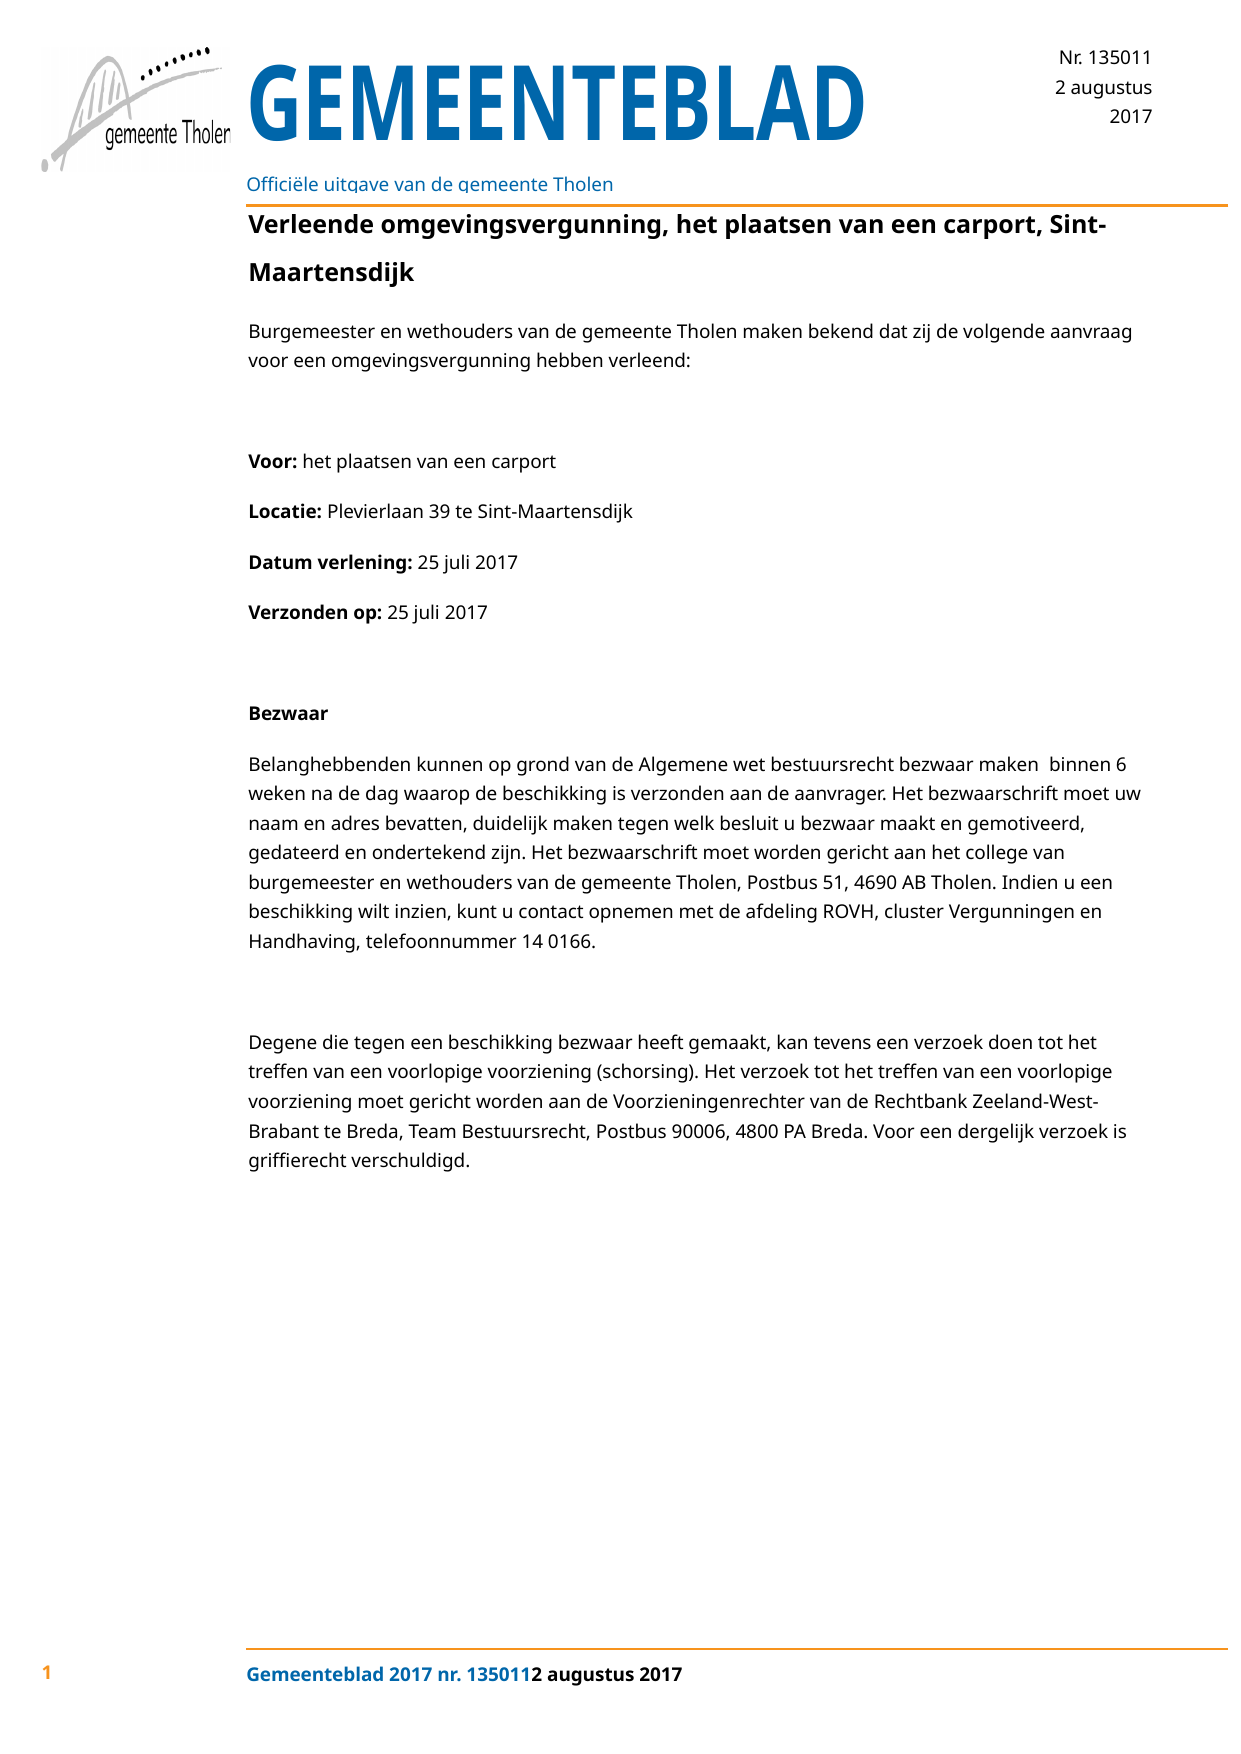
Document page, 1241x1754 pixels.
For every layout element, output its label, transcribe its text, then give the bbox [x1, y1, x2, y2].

text Degene die tegen een beschikking bezwaar heeft gemaakt, kan tevens een verzoek doen tot het treffen van een voorlopige voorziening (schorsing). Het verzoek tot het treffen van een voorlopige voorziening moet gericht worden aan de Voorzieningenrechter van de Rechtbank Zeeland-West-Brabant te Breda, Team Bestuursrecht, Postbus 90006, 4800 PA Breda. Voor een dergelijk verzoek is griffierecht verschuldigd. [248, 1029, 1152, 1173]
text Verzonden op: 25 juli 2017 [248, 599, 1152, 625]
text Verleende omgevingsvergunning, het plaatsen van een carport, Sint-Maartensdijk [248, 207, 1152, 288]
text Datum verlening: 25 juli 2017 [248, 549, 1152, 575]
text Belanghebbenden kunnen op grond van de Algemene wet bestuursrecht bezwaar maken binnen 6 weken na de dag waarop de beschikking is verzonden aan de aanvrager. Het bezwaarschrift moet uw naam en adres bevatten, duidelijk maken tegen welk besluit u bezwaar maakt en gemotiveerd, gedateerd en ondertekend zijn. Het bezwaarschrift moet worden gericht aan het college van burgemeester en wethouders van de gemeente Tholen, Postbus 51, 4690 AB Tholen. Indien u een beschikking wilt inzien, kunt u contact opnemen met de afdeling ROVH, cluster Vergunningen en Handhaving, telefoonnummer 14 0166. [248, 751, 1152, 954]
text Voor: het plaatsen van een carport [248, 448, 1152, 474]
text Burgemeester en wethouders van de gemeente Tholen maken bekend dat zij de volgende aanvraag voor een omgevingsvergunning hebben verleend: [248, 318, 1152, 373]
text Bezwaar [248, 700, 1152, 726]
text Locatie: Plevierlaan 39 te Sint-Maartensdijk [248, 499, 1152, 524]
picture [41, 47, 231, 172]
